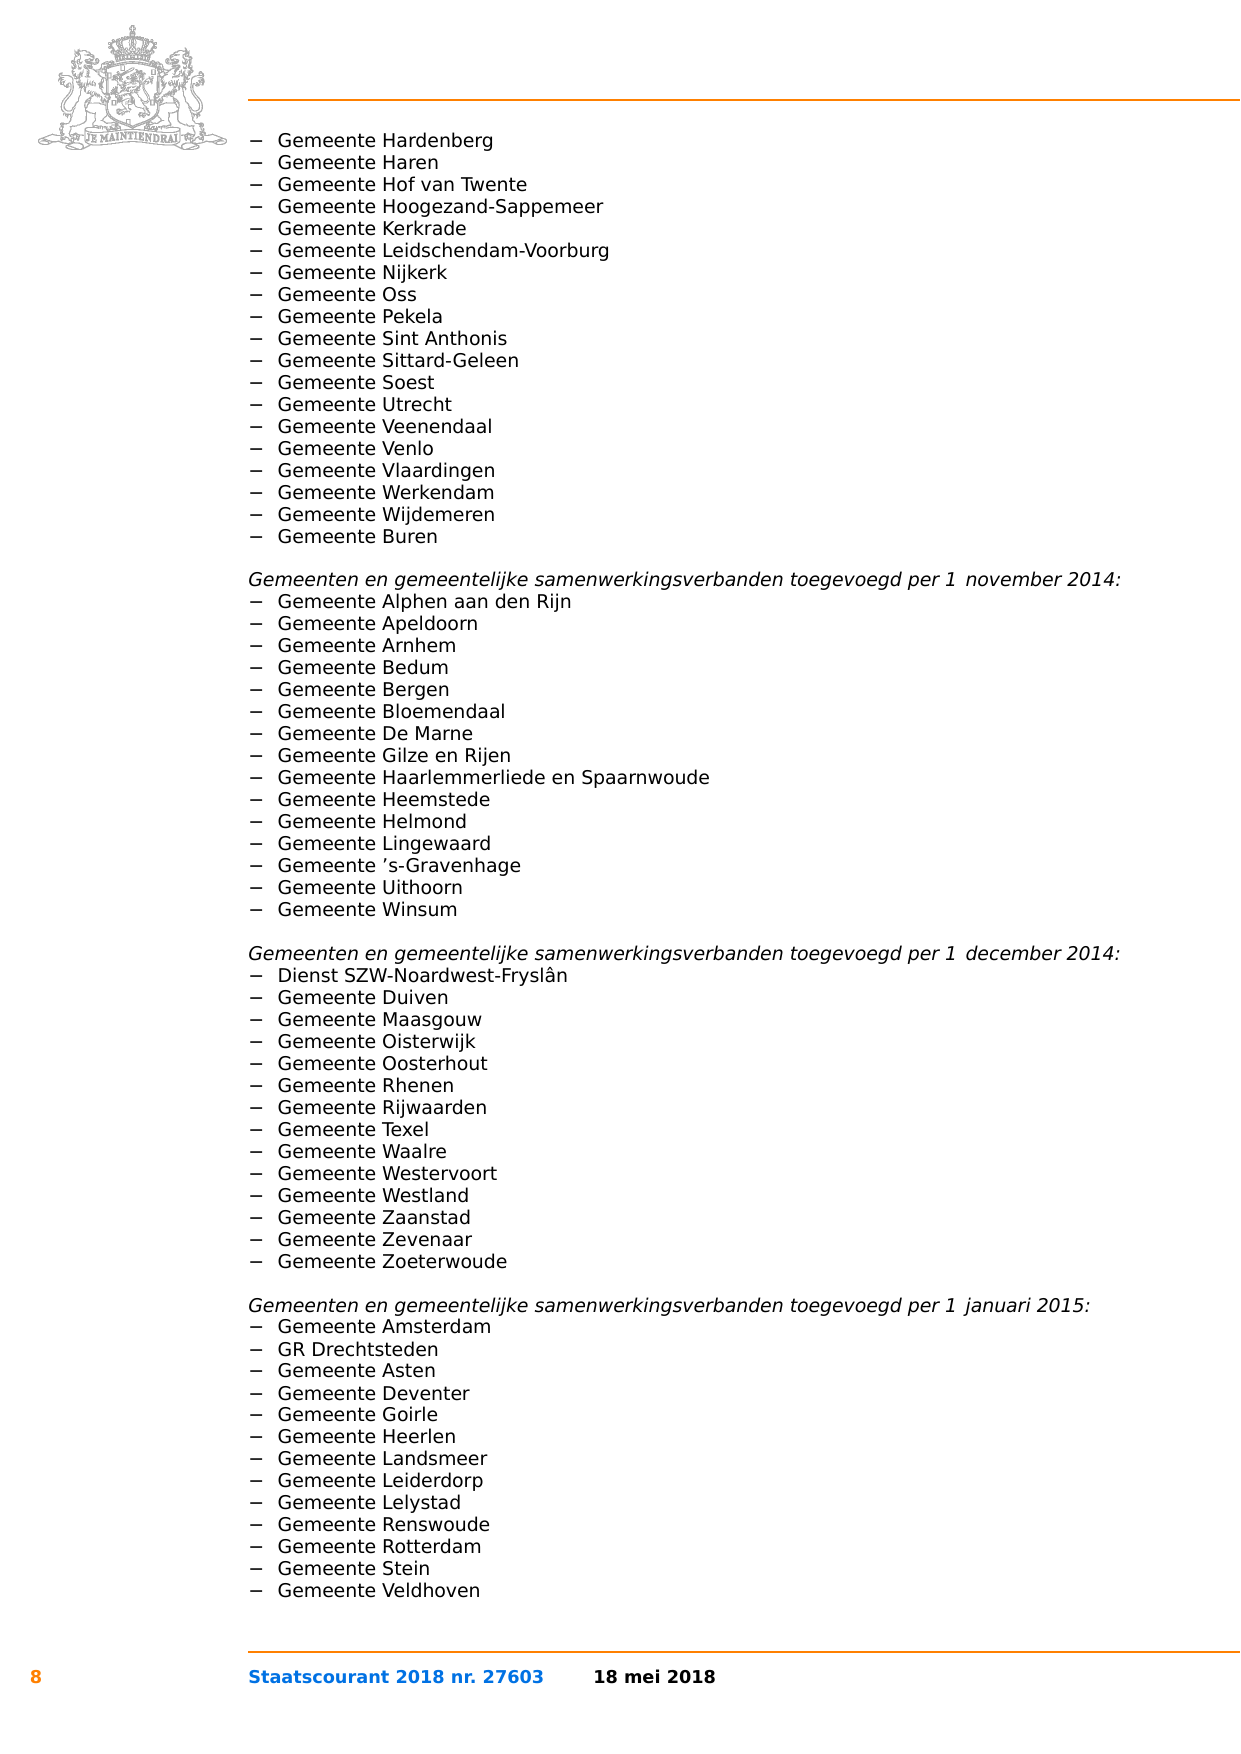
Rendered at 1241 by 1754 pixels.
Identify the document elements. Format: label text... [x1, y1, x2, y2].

text − Gemeente Uithoorn [248, 877, 1163, 899]
text − Gemeente Zevenaar [248, 1229, 1163, 1251]
text − Gemeente Arnhem [248, 635, 1163, 657]
text − Gemeente Hof van Twente [248, 174, 1163, 196]
text − Gemeente Waalre [248, 1141, 1163, 1163]
text − Gemeente Werkendam [248, 482, 1163, 503]
text − Gemeente Nijkerk [248, 262, 1163, 284]
text − Gemeente Heerlen [248, 1426, 1163, 1448]
text − Gemeente Haarlemmerliede en Spaarnwoude [248, 767, 1163, 789]
text − Gemeente Winsum [248, 899, 1163, 921]
text − Gemeente Helmond [248, 811, 1163, 833]
text − Gemeente Venlo [248, 438, 1163, 459]
text − Gemeente Buren [248, 526, 1163, 547]
text − Gemeente Alphen aan den Rijn [248, 591, 1163, 613]
text − Gemeente Sint Anthonis [248, 328, 1163, 350]
text − Gemeente Westland [248, 1185, 1163, 1207]
text − Gemeente Hoogezand-Sappemeer [248, 196, 1163, 218]
text − Gemeente Lelystad [248, 1492, 1163, 1514]
text − Gemeente Duiven [248, 987, 1163, 1009]
text − Gemeente Vlaardingen [248, 459, 1163, 482]
text − Gemeente Bloemendaal [248, 701, 1163, 723]
text Gemeenten en gemeentelijke samenwerkingsverbanden toegevoegd per 1 januari 2015: [248, 1294, 1163, 1316]
text − GR Drechtsteden [248, 1338, 1163, 1360]
text − Gemeente Utrecht [248, 394, 1163, 416]
text − Gemeente Haren [248, 152, 1163, 174]
text − Gemeente De Marne [248, 723, 1163, 745]
text Gemeenten en gemeentelijke samenwerkingsverbanden toegevoegd per 1 november 2014: [248, 569, 1163, 591]
text − Gemeente Texel [248, 1119, 1163, 1141]
text − Gemeente Oosterhout [248, 1053, 1163, 1075]
picture [38, 25, 227, 150]
text − Gemeente Oisterwijk [248, 1031, 1163, 1053]
text − Gemeente Goirle [248, 1404, 1163, 1426]
text − Gemeente Wijdemeren [248, 503, 1163, 526]
text − Gemeente Pekela [248, 306, 1163, 328]
text − Gemeente Maasgouw [248, 1009, 1163, 1031]
text − Gemeente Stein [248, 1558, 1163, 1580]
text − Gemeente Gilze en Rijen [248, 745, 1163, 767]
text − Gemeente Heemstede [248, 789, 1163, 811]
text − Gemeente Renswoude [248, 1514, 1163, 1536]
text − Gemeente Deventer [248, 1382, 1163, 1404]
text − Gemeente Veldhoven [248, 1580, 1163, 1602]
text − Gemeente Zoeterwoude [248, 1251, 1163, 1273]
text − Gemeente Rotterdam [248, 1536, 1163, 1558]
text − Gemeente Oss [248, 284, 1163, 306]
text − Gemeente Hardenberg [248, 130, 1163, 152]
text − Gemeente ’s-Gravenhage [248, 855, 1163, 877]
text − Gemeente Soest [248, 372, 1163, 394]
text − Gemeente Amsterdam [248, 1316, 1163, 1338]
text − Gemeente Landsmeer [248, 1448, 1163, 1470]
text − Gemeente Leidschendam-Voorburg [248, 240, 1163, 262]
text − Gemeente Bergen [248, 679, 1163, 701]
text − Gemeente Asten [248, 1360, 1163, 1382]
text Gemeenten en gemeentelijke samenwerkingsverbanden toegevoegd per 1 december 2014: [248, 943, 1163, 965]
text − Gemeente Leiderdorp [248, 1470, 1163, 1492]
text − Gemeente Westervoort [248, 1163, 1163, 1185]
text − Gemeente Zaanstad [248, 1207, 1163, 1229]
text − Gemeente Bedum [248, 657, 1163, 679]
text − Gemeente Apeldoorn [248, 613, 1163, 635]
text − Gemeente Rhenen [248, 1075, 1163, 1097]
text − Gemeente Veenendaal [248, 416, 1163, 438]
text − Gemeente Kerkrade [248, 218, 1163, 240]
text − Gemeente Rijwaarden [248, 1097, 1163, 1119]
text − Dienst SZW-Noardwest-Fryslân [248, 965, 1163, 987]
text − Gemeente Lingewaard [248, 833, 1163, 855]
text − Gemeente Sittard-Geleen [248, 350, 1163, 372]
